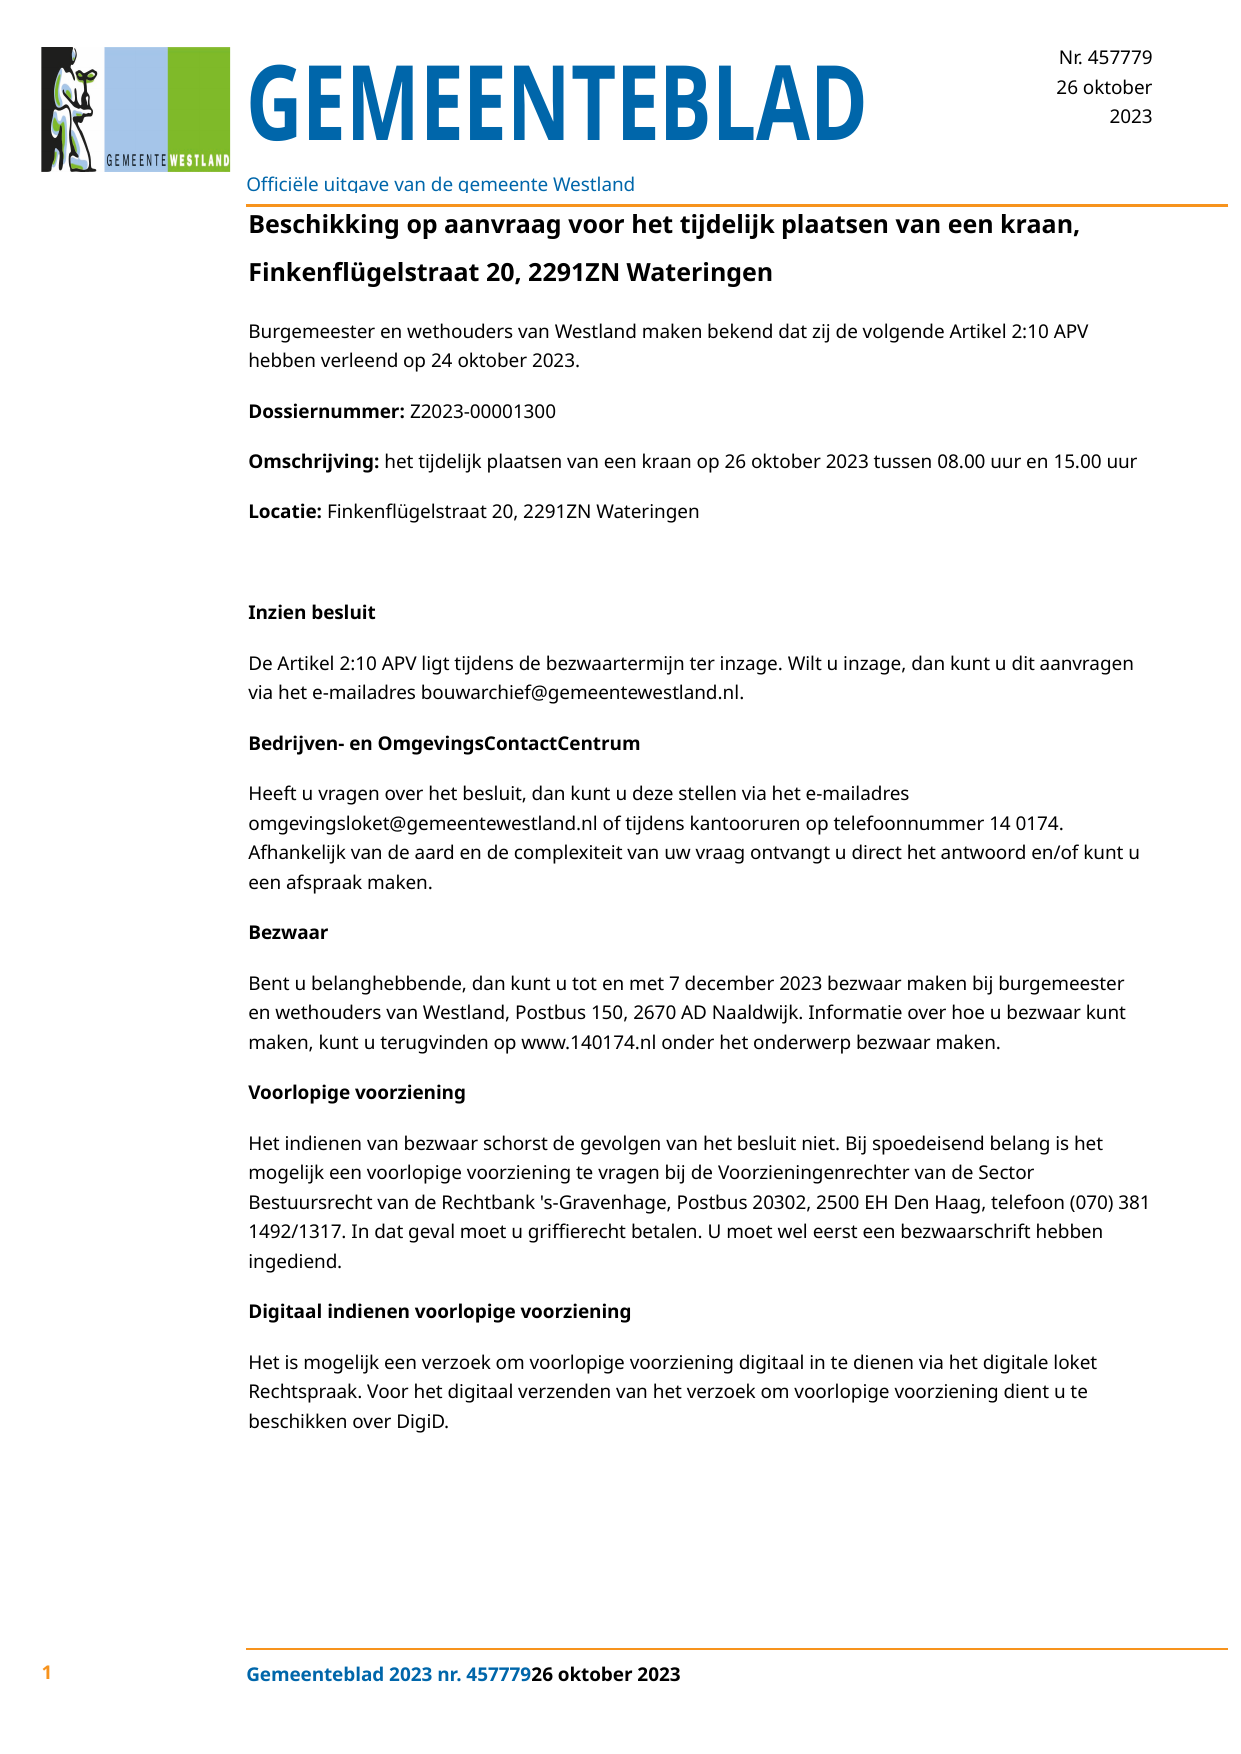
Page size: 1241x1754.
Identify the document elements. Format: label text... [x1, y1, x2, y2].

text De Artikel 2:10 APV ligt tijdens de bezwaartermijn ter inzage. Wilt u inzage, dan kunt u dit aanvragen via het e-mailadres bouwarchief@gemeentewestland.nl. [248, 650, 1152, 705]
text Locatie: Finkenflügelstraat 20, 2291ZN Wateringen [248, 499, 1152, 524]
text Dossiernummer: Z2023-00001300 [248, 398, 1152, 424]
text Het indienen van bezwaar schorst de gevolgen van het besluit niet. Bij spoedeisend belang is het mogelijk een voorlopige voorziening te vragen bij de Voorzieningenrechter van de Sector Bestuursrecht van de Rechtbank 's-Gravenhage, Postbus 20302, 2500 EH Den Haag, telefoon (070) 381 1492/1317. In dat geval moet u griffierecht betalen. U moet wel eerst een bezwaarschrift hebben ingediend. [248, 1130, 1152, 1274]
text Digitaal indienen voorlopige voorziening [248, 1299, 1152, 1324]
picture [41, 47, 231, 172]
text Omschrijving: het tijdelijk plaatsen van een kraan op 26 oktober 2023 tussen 08.00 uur en 15.00 uur [248, 448, 1152, 474]
text Heeft u vragen over het besluit, dan kunt u deze stellen via het e-mailadres omgevingsloket@gemeentewestland.nl of tijdens kantooruren op telefoonnummer 14 0174. Afhankelijk van de aard en de complexiteit van uw vraag ontvangt u direct het antwoord en/of kunt u een afspraak maken. [248, 780, 1152, 895]
text Bezwaar [248, 919, 1152, 945]
text Burgemeester en wethouders van Westland maken bekend dat zij de volgende Artikel 2:10 APV hebben verleend op 24 oktober 2023. [248, 318, 1152, 373]
text Bedrijven- en OmgevingsContactCentrum [248, 730, 1152, 756]
text Het is mogelijk een verzoek om voorlopige voorziening digitaal in te dienen via het digitale loket Rechtspraak. Voor het digitaal verzenden van het verzoek om voorlopige voorziening dient u te beschikken over DigiD. [248, 1349, 1152, 1434]
text Beschikking op aanvraag voor het tijdelijk plaatsen van een kraan, Finkenflügelstraat 20, 2291ZN Wateringen [248, 207, 1152, 288]
text Inzien besluit [248, 599, 1152, 625]
text Bent u belanghebbende, dan kunt u tot en met 7 december 2023 bezwaar maken bij burgemeester en wethouders van Westland, Postbus 150, 2670 AD Naaldwijk. Informatie over hoe u bezwaar kunt maken, kunt u terugvinden op www.140174.nl onder het onderwerp bezwaar maken. [248, 970, 1152, 1055]
text Voorlopige voorziening [248, 1079, 1152, 1105]
